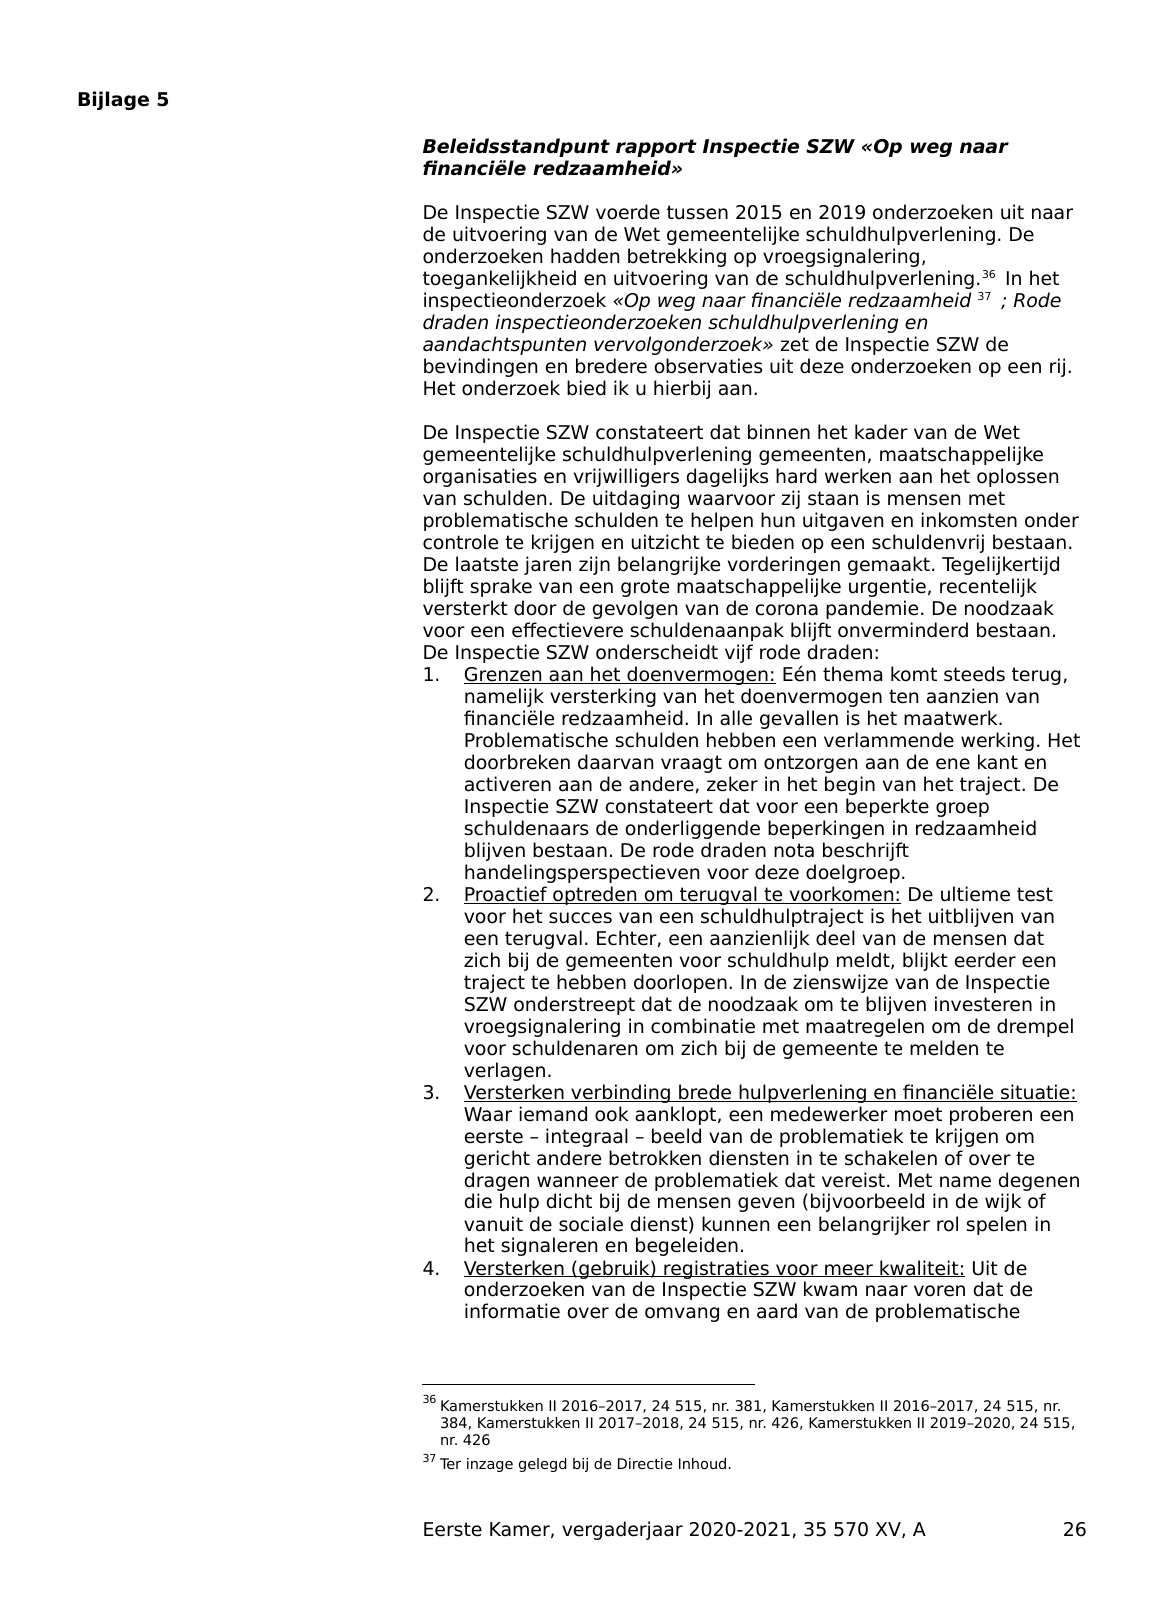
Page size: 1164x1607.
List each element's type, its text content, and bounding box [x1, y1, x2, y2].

text 4. Versterken (gebruik) registraties voor meer kwaliteit: Uit de onderzoeken van de Inspectie SZW kwam naar voren dat de informatie over de omvang en aard van de problematische [422, 1257, 1087, 1323]
text De Inspectie SZW constateert dat binnen het kader van de Wet gemeentelijke schuldhulpverlening gemeenten, maatschappelijke organisaties en vrijwilligers dagelijks hard werken aan het oplossen van schulden. De uitdaging waarvoor zij staan is mensen met problematische schulden te helpen hun uitgaven en inkomsten onder controle te krijgen en uitzicht te bieden op een schuldenvrij bestaan. De laatste jaren zijn belangrijke vorderingen gemaakt. Tegelijkertijd blijft sprake van een grote maatschappelijke urgentie, recentelijk versterkt door de gevolgen van de corona pandemie. De noodzaak voor een effectievere schuldenaanpak blijft onverminderd bestaan. De Inspectie SZW onderscheidt vijf rode draden: [422, 422, 1087, 664]
subtitle Beleidsstandpunt rapport Inspectie SZW «Op weg naar financiële redzaamheid» [422, 136, 1087, 180]
subtitle Bijlage 5 [77, 89, 1087, 111]
text Ter inzage gelegd bij de Directie Inhoud. [422, 1452, 1087, 1474]
text 1. Grenzen aan het doenvermogen: Eén thema komt steeds terug, namelijk versterking van het doenvermogen ten aanzien van financiële redzaamheid. In alle gevallen is het maatwerk. Problematische schulden hebben een verlammende werking. Het doorbreken daarvan vraagt om ontzorgen aan de ene kant en activeren aan de andere, zeker in het begin van het traject. De Inspectie SZW constateert dat voor een beperkte groep schuldenaars de onderliggende beperkingen in redzaamheid blijven bestaan. De rode draden nota beschrijft handelingsperspectieven voor deze doelgroep. [422, 664, 1087, 884]
text 3. Versterken verbinding brede hulpverlening en financiële situatie: Waar iemand ook aanklopt, een medewerker moet proberen een eerste – integraal – beeld van de problematiek te krijgen om gericht andere betrokken diensten in te schakelen of over te dragen wanneer de problematiek dat vereist. Met name degenen die hulp dicht bij de mensen geven (bijvoorbeeld in de wijk of vanuit de sociale dienst) kunnen een belangrijker rol spelen in het signaleren en begeleiden. [422, 1082, 1087, 1257]
text Kamerstukken II 2016–2017, 24 515, nr. 381, Kamerstukken II 2016–2017, 24 515, nr. 384, Kamerstukken II 2017–2018, 24 515, nr. 426, Kamerstukken II 2019–2020, 24 515, nr. 426 [422, 1393, 1087, 1449]
text De Inspectie SZW voerde tussen 2015 en 2019 onderzoeken uit naar de uitvoering van de Wet gemeentelijke schuldhulpverlening. De onderzoeken hadden betrekking op vroegsignalering, toegankelijkheid en uitvoering van de schuldhulpverlening. In het inspectieonderzoek «Op weg naar financiële redzaamheid ; Rode draden inspectieonderzoeken schuldhulpverlening en aandachtspunten vervolgonderzoek» zet de Inspectie SZW de bevindingen en bredere observaties uit deze onderzoeken op een rij. Het onderzoek bied ik u hierbij aan. [422, 202, 1087, 400]
text 2. Proactief optreden om terugval te voorkomen: De ultieme test voor het succes van een schuldhulptraject is het uitblijven van een terugval. Echter, een aanzienlijk deel van de mensen dat zich bij de gemeenten voor schuldhulp meldt, blijkt eerder een traject te hebben doorlopen. In de zienswijze van de Inspectie SZW onderstreept dat de noodzaak om te blijven investeren in vroegsignalering in combinatie met maatregelen om de drempel voor schuldenaren om zich bij de gemeente te melden te verlagen. [422, 884, 1087, 1082]
